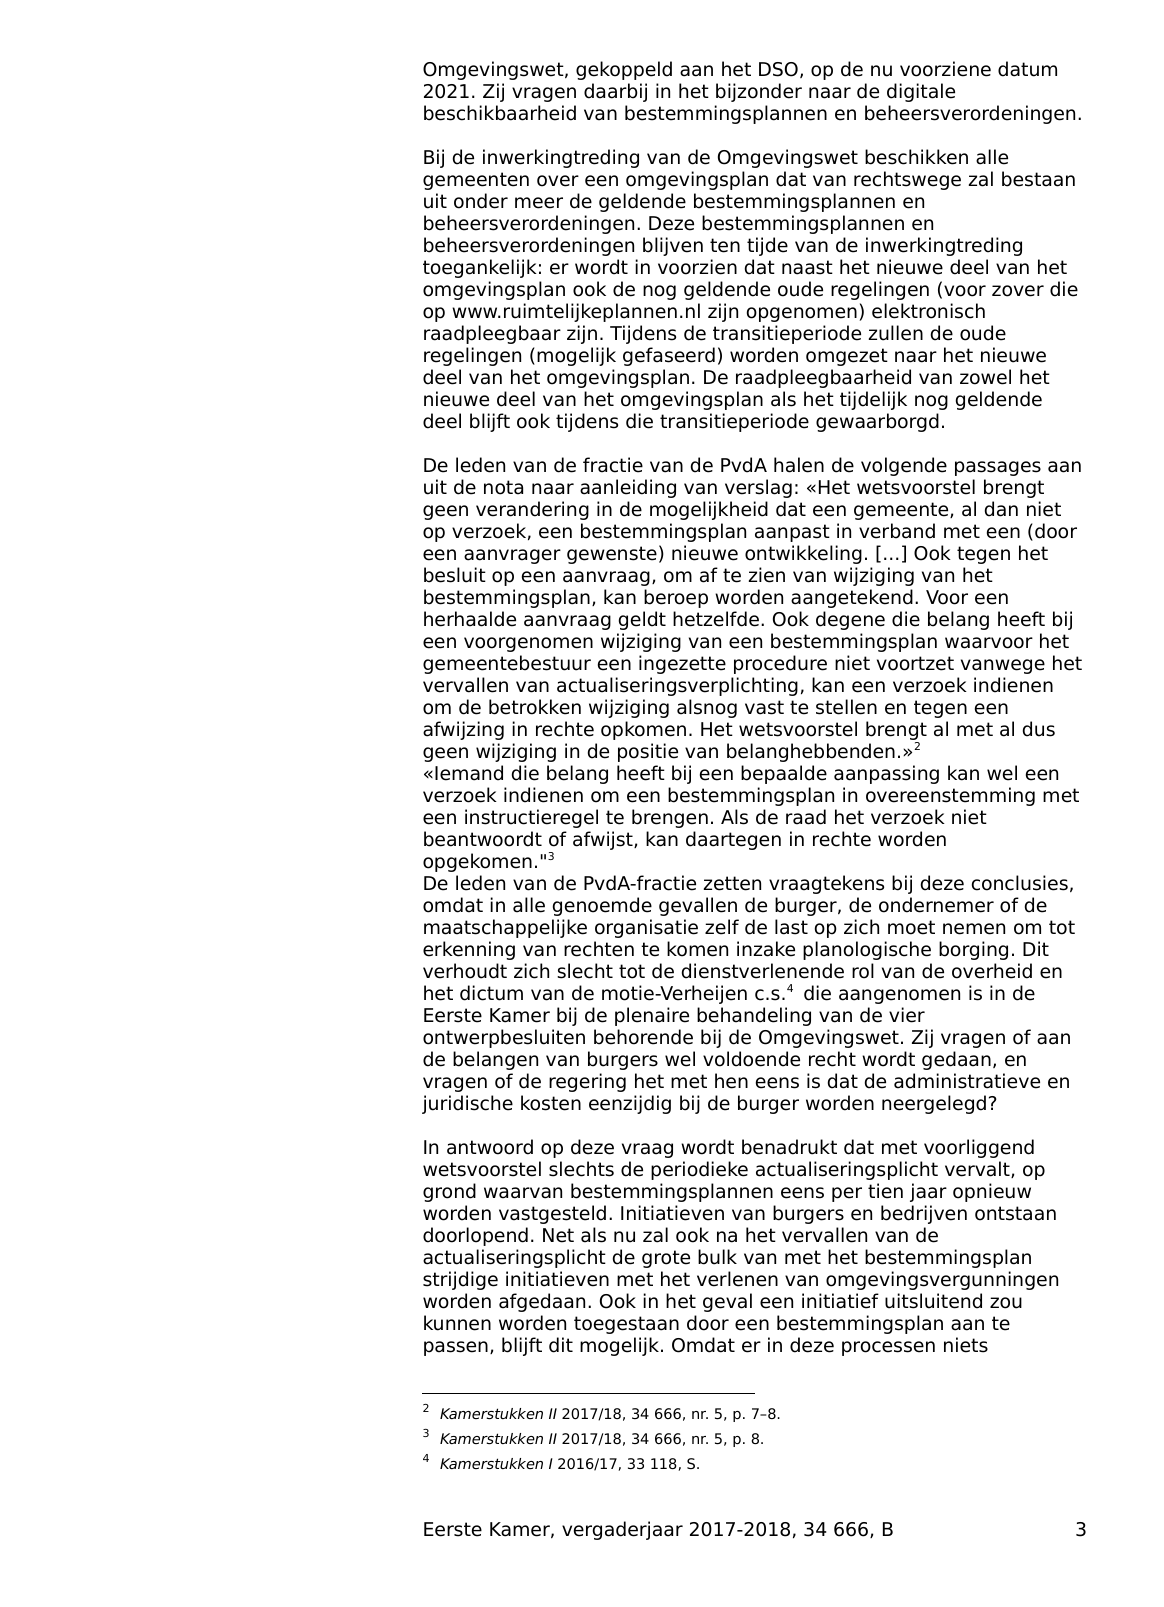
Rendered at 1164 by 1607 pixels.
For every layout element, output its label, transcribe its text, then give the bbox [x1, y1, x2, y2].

text Kamerstukken I 2016/17, 33 118, S. [422, 1452, 1087, 1474]
text Omgevingswet, gekoppeld aan het DSO, op de nu voorziene datum 2021. Zij vragen daarbij in het bijzonder naar de digitale beschikbaarheid van bestemmingsplannen en beheersverordeningen. [422, 59, 1087, 125]
text De leden van de fractie van de PvdA halen de volgende passages aan uit de nota naar aanleiding van verslag: «Het wetsvoorstel brengt geen verandering in de mogelijkheid dat een gemeente, al dan niet op verzoek, een bestemmingsplan aanpast in verband met een (door een aanvrager gewenste) nieuwe ontwikkeling. [...] Ook tegen het besluit op een aanvraag, om af te zien van wijziging van het bestemmingsplan, kan beroep worden aangetekend. Voor een herhaalde aanvraag geldt hetzelfde. Ook degene die belang heeft bij een voorgenomen wijziging van een bestemmingsplan waarvoor het gemeentebestuur een ingezette procedure niet voortzet vanwege het vervallen van actualiseringsverplichting, kan een verzoek indienen om de betrokken wijziging alsnog vast te stellen en tegen een afwijzing in rechte opkomen. Het wetsvoorstel brengt al met al dus geen wijziging in de positie van belanghebbenden.» [422, 455, 1087, 763]
text Bij de inwerkingtreding van de Omgevingswet beschikken alle gemeenten over een omgevingsplan dat van rechtswege zal bestaan uit onder meer de geldende bestemmingsplannen en beheersverordeningen. Deze bestemmingsplannen en beheersverordeningen blijven ten tijde van de inwerkingtreding toegankelijk: er wordt in voorzien dat naast het nieuwe deel van het omgevingsplan ook de nog geldende oude regelingen (voor zover die op www.ruimtelijkeplannen.nl zijn opgenomen) elektronisch raadpleegbaar zijn. Tijdens de transitieperiode zullen de oude regelingen (mogelijk gefaseerd) worden omgezet naar het nieuwe deel van het omgevingsplan. De raadpleegbaarheid van zowel het nieuwe deel van het omgevingsplan als het tijdelijk nog geldende deel blijft ook tijdens die transitieperiode gewaarborgd. [422, 147, 1087, 433]
text «Iemand die belang heeft bij een bepaalde aanpassing kan wel een verzoek indienen om een bestemmingsplan in overeenstemming met een instructieregel te brengen. Als de raad het verzoek niet beantwoordt of afwijst, kan daartegen in rechte worden opgekomen." [422, 763, 1087, 873]
text Kamerstukken II 2017/18, 34 666, nr. 5, p. 7–8. [422, 1402, 1087, 1424]
text In antwoord op deze vraag wordt benadrukt dat met voorliggend wetsvoorstel slechts de periodieke actualiseringsplicht vervalt, op grond waarvan bestemmingsplannen eens per tien jaar opnieuw worden vastgesteld. Initiatieven van burgers en bedrijven ontstaan doorlopend. Net als nu zal ook na het vervallen van de actualiseringsplicht de grote bulk van met het bestemmingsplan strijdige initiatieven met het verlenen van omgevingsvergunningen worden afgedaan. Ook in het geval een initiatief uitsluitend zou kunnen worden toegestaan door een bestemmingsplan aan te passen, blijft dit mogelijk. Omdat er in deze processen niets [422, 1137, 1087, 1356]
text Kamerstukken II 2017/18, 34 666, nr. 5, p. 8. [422, 1427, 1087, 1449]
text De leden van de PvdA-fractie zetten vraagtekens bij deze conclusies, omdat in alle genoemde gevallen de burger, de ondernemer of de maatschappelijke organisatie zelf de last op zich moet nemen om tot erkenning van rechten te komen inzake planologische borging. Dit verhoudt zich slecht tot de dienstverlenende rol van de overheid en het dictum van de motie-Verheijen c.s. die aangenomen is in de Eerste Kamer bij de plenaire behandeling van de vier ontwerpbesluiten behorende bij de Omgevingswet. Zij vragen of aan de belangen van burgers wel voldoende recht wordt gedaan, en vragen of de regering het met hen eens is dat de administratieve en juridische kosten eenzijdig bij de burger worden neergelegd? [422, 873, 1087, 1114]
